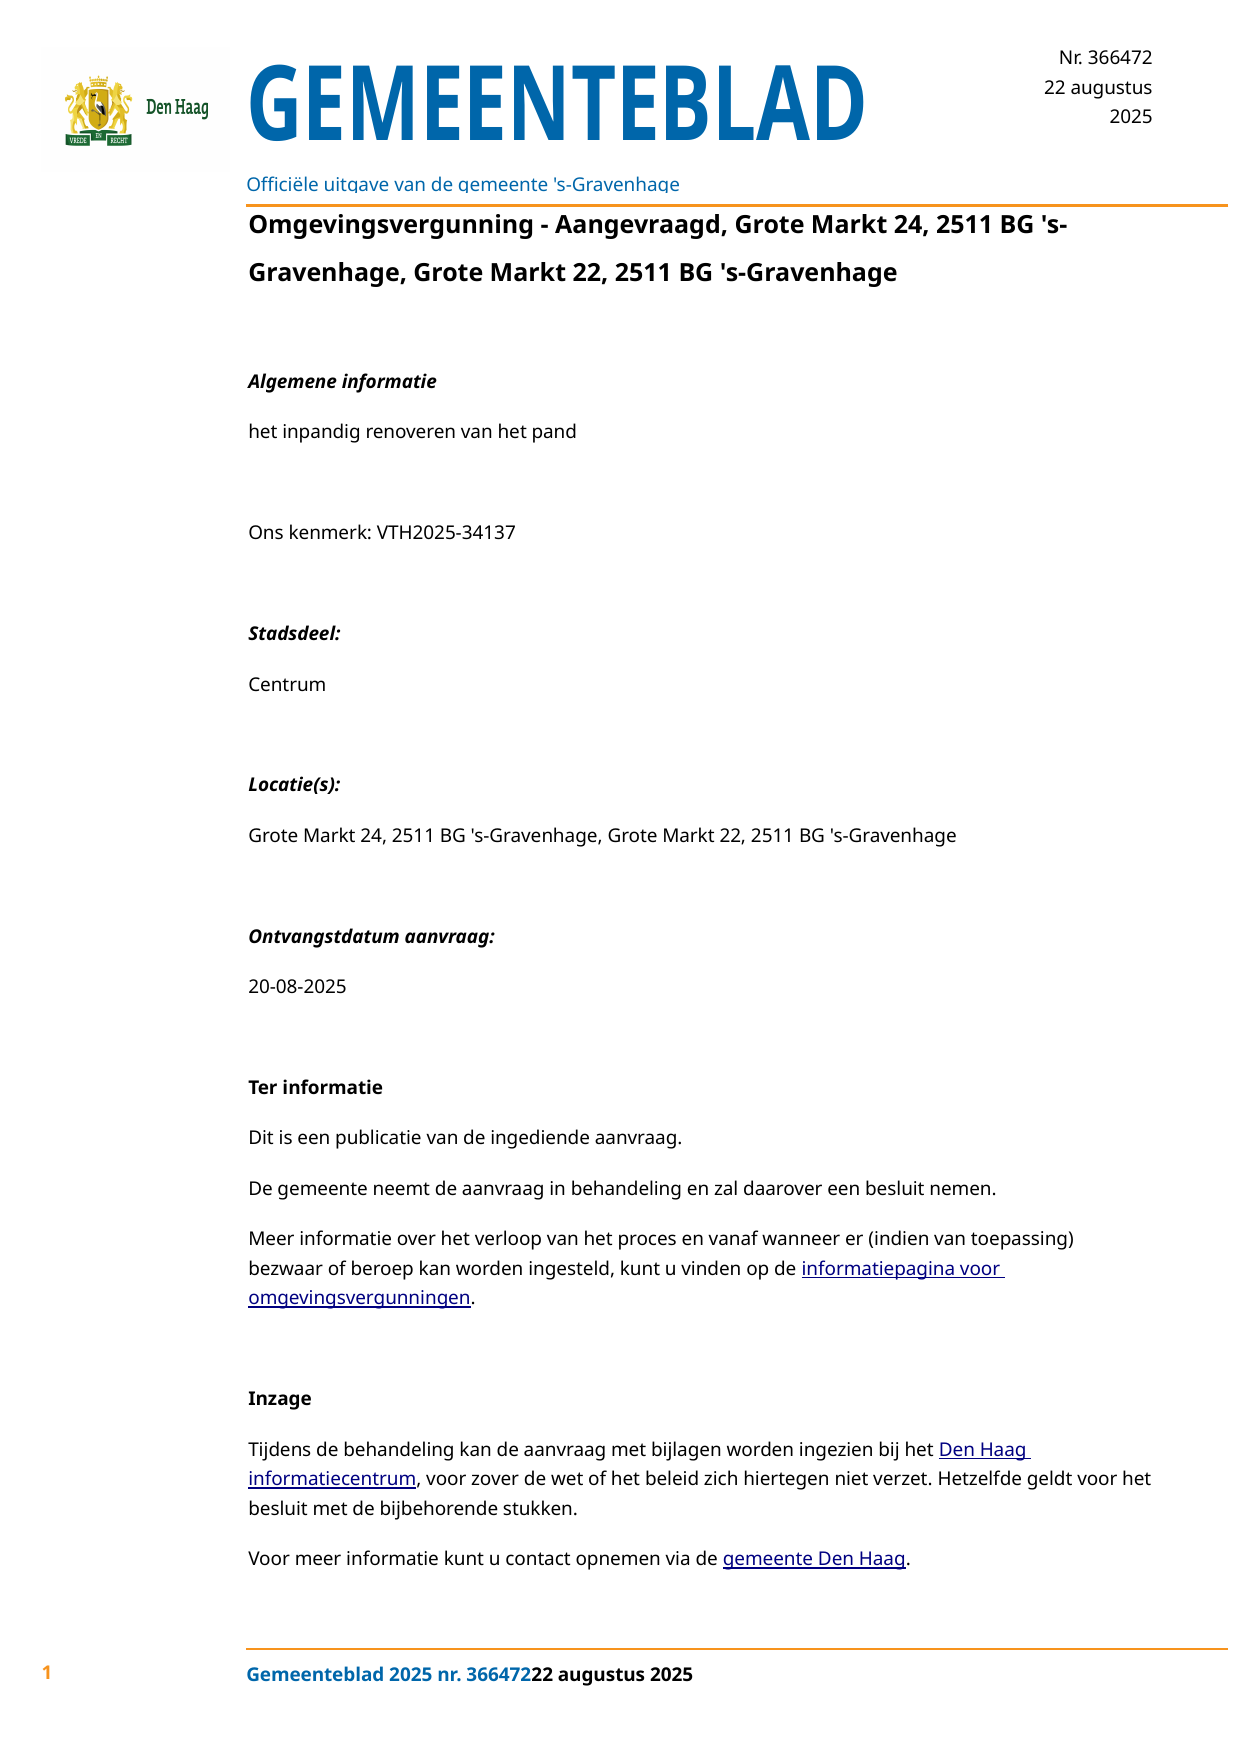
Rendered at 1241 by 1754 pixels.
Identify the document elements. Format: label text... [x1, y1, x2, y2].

text Ontvangstdatum aanvraag: [248, 923, 1152, 949]
text Inzage [248, 1385, 1152, 1411]
text Voor meer informatie kunt u contact opnemen via de gemeente Den Haag. [248, 1545, 1152, 1571]
text Locatie(s): [248, 772, 1152, 797]
text Grote Markt 24, 2511 BG 's-Gravenhage, Grote Markt 22, 2511 BG 's-Gravenhage [248, 822, 1152, 848]
text Algemene informatie [248, 368, 1152, 394]
text De gemeente neemt de aanvraag in behandeling en zal daarover een besluit nemen. [248, 1175, 1152, 1201]
text Ter informatie [248, 1074, 1152, 1100]
text Stadsdeel: [248, 620, 1152, 646]
text Meer informatie over het verloop van het proces en vanaf wanneer er (indien van toepassing) bezwaar of beroep kan worden ingesteld, kunt u vinden op de informatiepagina voor omgevingsvergunningen. [248, 1225, 1152, 1310]
text Tijdens de behandeling kan de aanvraag met bijlagen worden ingezien bij het Den Haag informatiecentrum, voor zover de wet of het beleid zich hiertegen niet verzet. Hetzelfde geldt voor het besluit met de bijbehorende stukken. [248, 1436, 1152, 1521]
picture [41, 47, 231, 172]
text 20-08-2025 [248, 973, 1152, 999]
text Dit is een publicatie van de ingediende aanvraag. [248, 1124, 1152, 1150]
text Ons kenmerk: VTH2025-34137 [248, 519, 1152, 545]
text het inpandig renoveren van het pand [248, 419, 1152, 444]
text Centrum [248, 671, 1152, 697]
text Omgevingsvergunning - Aangevraagd, Grote Markt 24, 2511 BG 's-Gravenhage, Grote Markt 22, 2511 BG 's-Gravenhage [248, 207, 1152, 288]
